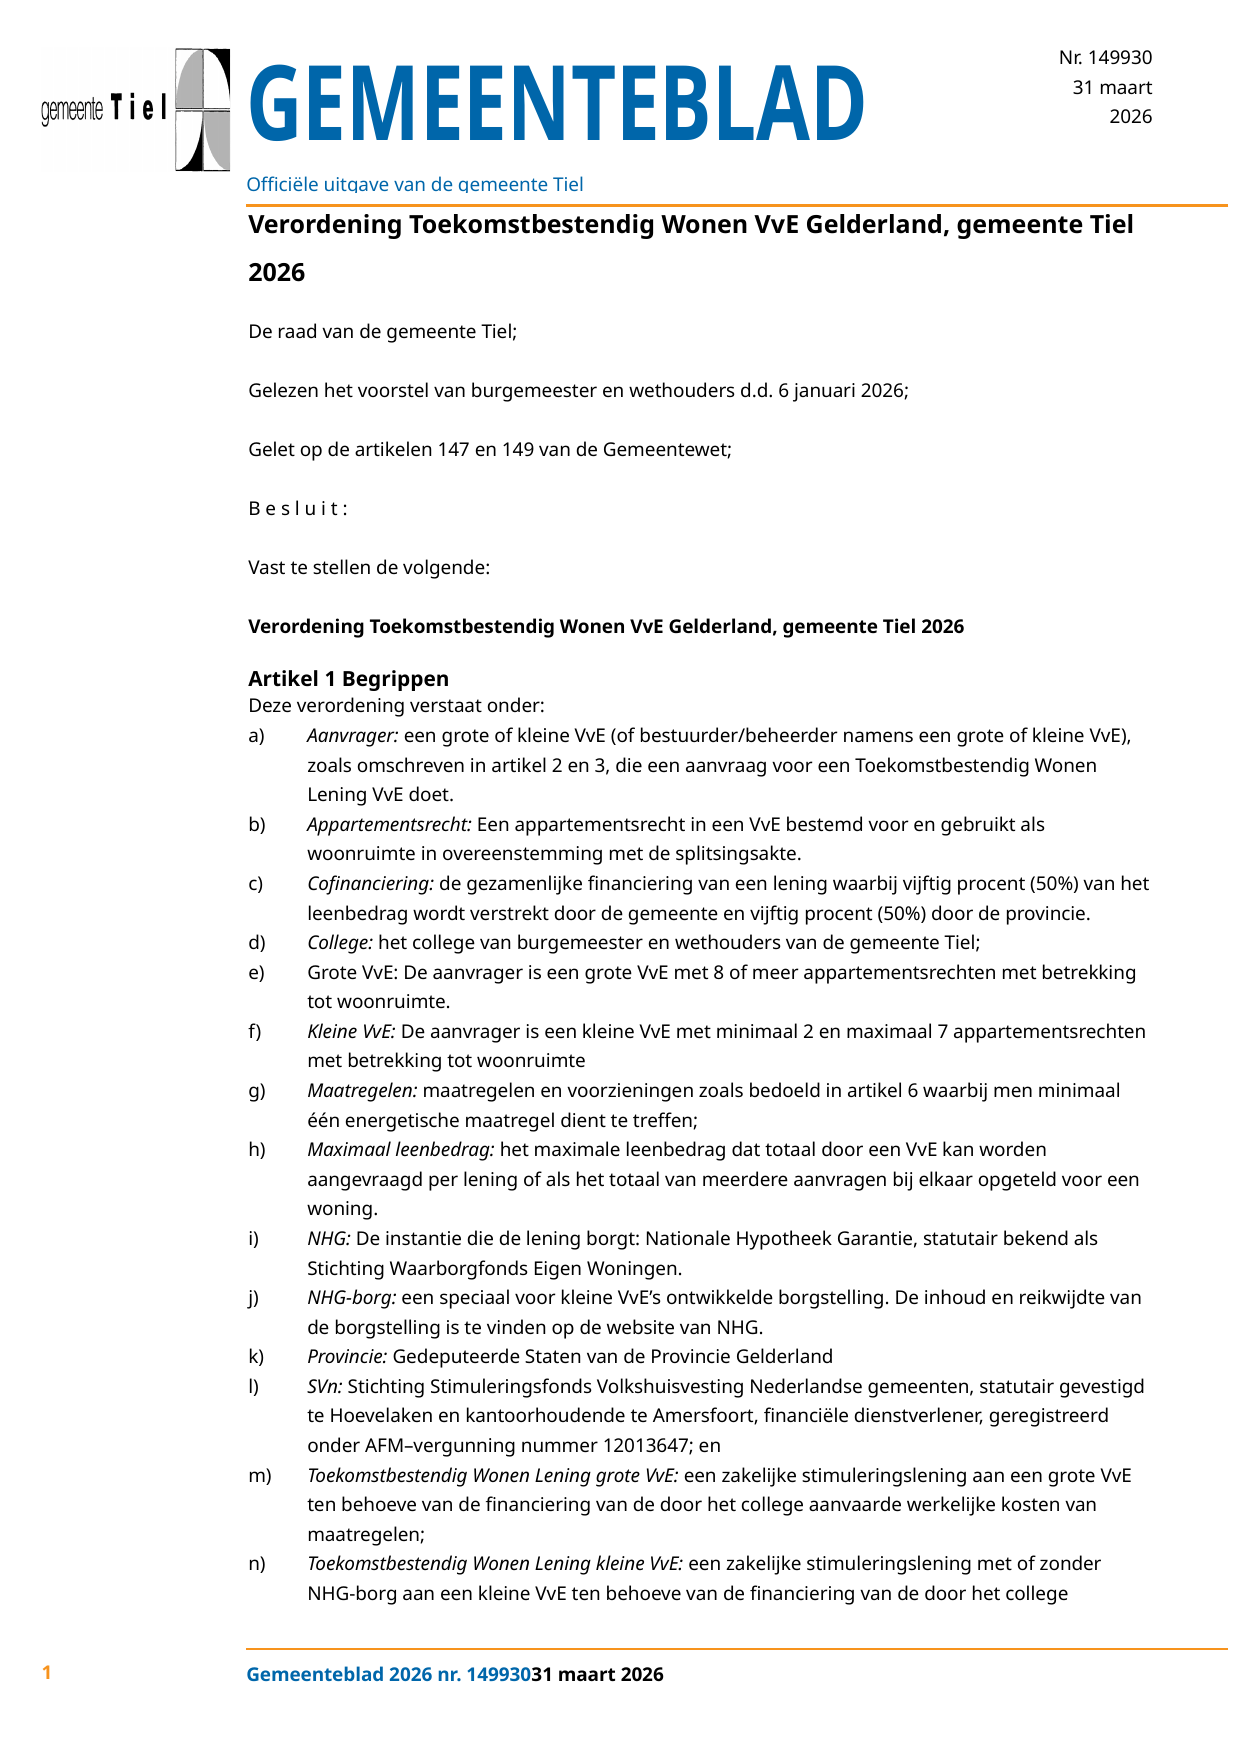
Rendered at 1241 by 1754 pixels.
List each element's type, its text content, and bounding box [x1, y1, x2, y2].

picture [41, 47, 231, 172]
list Maatregelen: maatregelen en voorzieningen zoals bedoeld in artikel 6 waarbij men minimaal één energetische maatregel dient te treffen; [248, 1077, 1152, 1132]
text Gelet op de artikelen 147 en 149 van de Gemeentewet; [248, 436, 1152, 462]
text Deze verordening verstaat onder: [248, 693, 1152, 718]
text Gelezen het voorstel van burgemeester en wethouders d.d. 6 januari 2026; [248, 377, 1152, 403]
text De raad van de gemeente Tiel; [248, 318, 1152, 344]
list Aanvrager: een grote of kleine VvE (of bestuurder/beheerder namens een grote of kleine VvE), zoals omschreven in artikel 2 en 3, die een aanvraag voor een Toekomstbestendig Wonen Lening VvE doet. [248, 722, 1152, 807]
text Artikel 1 Begrippen [248, 664, 1152, 693]
list Maximaal leenbedrag: het maximale leenbedrag dat totaal door een VvE kan worden aangevraagd per lening of als het totaal van meerdere aanvragen bij elkaar opgeteld voor een woning. [248, 1136, 1152, 1221]
list SVn: Stichting Stimuleringsfonds Volkshuisvesting Nederlandse gemeenten, statutair gevestigd te Hoevelaken en kantoorhoudende te Amersfoort, financiële dienstverlener, geregistreerd onder AFM–vergunning nummer 12013647; en [248, 1373, 1152, 1458]
list Toekomstbestendig Wonen Lening kleine VvE: een zakelijke stimuleringslening met of zonder NHG-borg aan een kleine VvE ten behoeve van de financiering van de door het college [248, 1551, 1152, 1606]
list Kleine VvE: De aanvrager is een kleine VvE met minimaal 2 en maximaal 7 appartementsrechten met betrekking tot woonruimte [248, 1018, 1152, 1073]
text Vast te stellen de volgende: [248, 554, 1152, 580]
text Verordening Toekomstbestendig Wonen VvE Gelderland, gemeente Tiel 2026 [248, 207, 1152, 288]
list Cofinanciering: de gezamenlijke financiering van een lening waarbij vijftig procent (50%) van het leenbedrag wordt verstrekt door de gemeente en vijftig procent (50%) door de provincie. [248, 870, 1152, 925]
list Provincie: Gedeputeerde Staten van de Provincie Gelderland [248, 1343, 1152, 1369]
list NHG-borg: een speciaal voor kleine VvE’s ontwikkelde borgstelling. De inhoud en reikwijdte van de borgstelling is te vinden op de website van NHG. [248, 1284, 1152, 1339]
list College: het college van burgemeester en wethouders van de gemeente Tiel; [248, 929, 1152, 955]
text B e s l u i t : [248, 495, 1152, 521]
text Verordening Toekomstbestendig Wonen VvE Gelderland, gemeente Tiel 2026 [248, 614, 1152, 639]
list Grote VvE: De aanvrager is een grote VvE met 8 of meer appartementsrechten met betrekking tot woonruimte. [248, 959, 1152, 1014]
list NHG: De instantie die de lening borgt: Nationale Hypotheek Garantie, statutair bekend als Stichting Waarborgfonds Eigen Woningen. [248, 1225, 1152, 1280]
list Appartementsrecht: Een appartementsrecht in een VvE bestemd voor en gebruikt als woonruimte in overeenstemming met de splitsingsakte. [248, 811, 1152, 866]
list Toekomstbestendig Wonen Lening grote VvE: een zakelijke stimuleringslening aan een grote VvE ten behoeve van de financiering van de door het college aanvaarde werkelijke kosten van maatregelen; [248, 1462, 1152, 1547]
